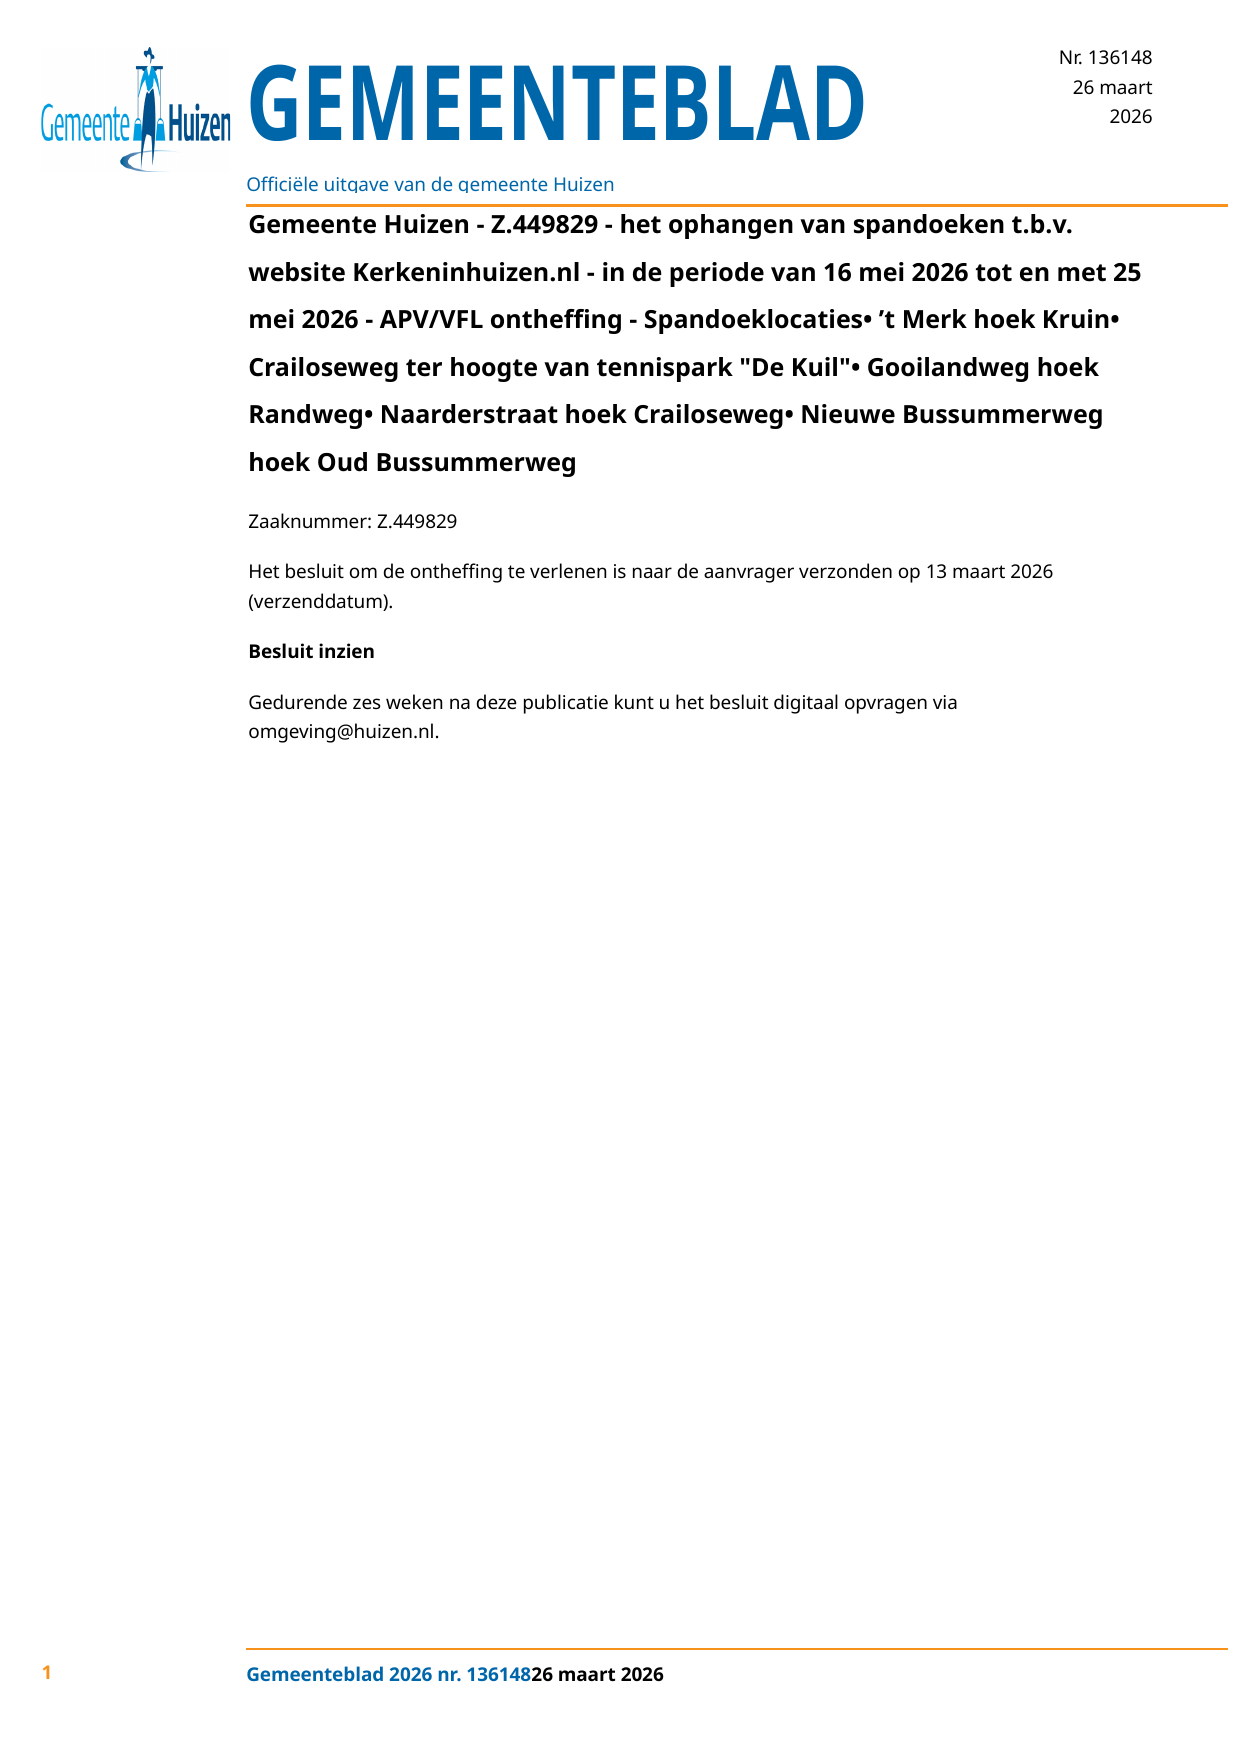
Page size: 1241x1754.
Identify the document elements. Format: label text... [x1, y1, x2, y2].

text Gemeente Huizen - Z.449829 - het ophangen van spandoeken t.b.v. website Kerkeninhuizen.nl - in de periode van 16 mei 2026 tot en met 25 mei 2026 - APV/VFL ontheffing - Spandoeklocaties• ’t Merk hoek Kruin• Crailoseweg ter hoogte van tennispark "De Kuil"• Gooilandweg hoek Randweg• Naarderstraat hoek Crailoseweg• Nieuwe Bussummerweg hoek Oud Bussummerweg [248, 207, 1152, 479]
picture [41, 47, 231, 172]
text Besluit inzien [248, 639, 1152, 664]
text Zaaknummer: Z.449829 [248, 508, 1152, 534]
text Het besluit om de ontheffing te verlenen is naar de aanvrager verzonden op 13 maart 2026 (verzenddatum). [248, 559, 1152, 614]
text Gedurende zes weken na deze publicatie kunt u het besluit digitaal opvragen via omgeving@huizen.nl. [248, 689, 1152, 744]
